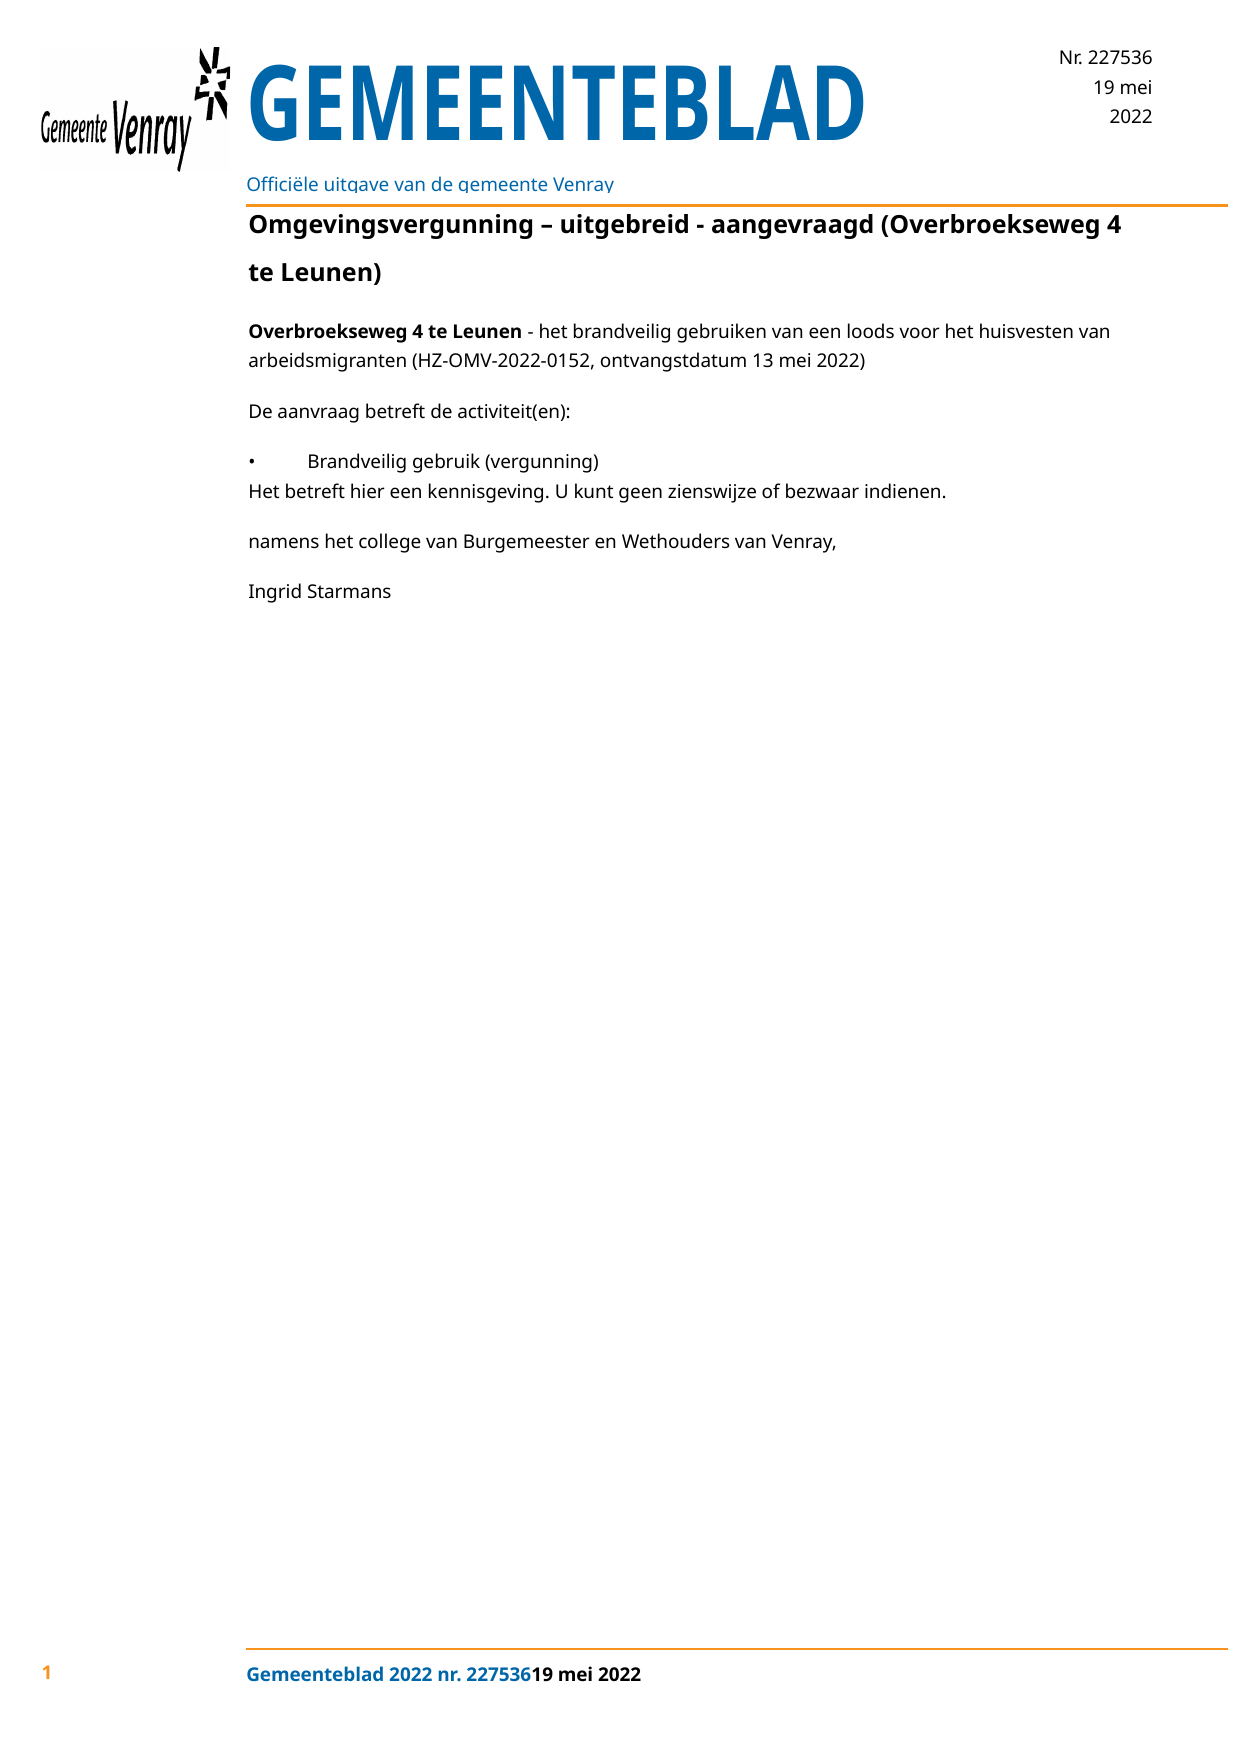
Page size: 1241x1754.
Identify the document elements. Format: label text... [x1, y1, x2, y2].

text Ingrid Starmans [248, 579, 1152, 604]
list Brandveilig gebruik (vergunning) [248, 448, 1152, 474]
picture [41, 47, 231, 172]
text namens het college van Burgemeester en Wethouders van Venray, [248, 528, 1152, 554]
text Omgevingsvergunning – uitgebreid - aangevraagd (Overbroekseweg 4 te Leunen) [248, 207, 1152, 288]
text Het betreft hier een kennisgeving. U kunt geen zienswijze of bezwaar indienen. [248, 478, 1152, 504]
text De aanvraag betreft de activiteit(en): [248, 398, 1152, 424]
text Overbroekseweg 4 te Leunen - het brandveilig gebruiken van een loods voor het huisvesten van arbeidsmigranten (HZ-OMV-2022-0152, ontvangstdatum 13 mei 2022) [248, 318, 1152, 373]
